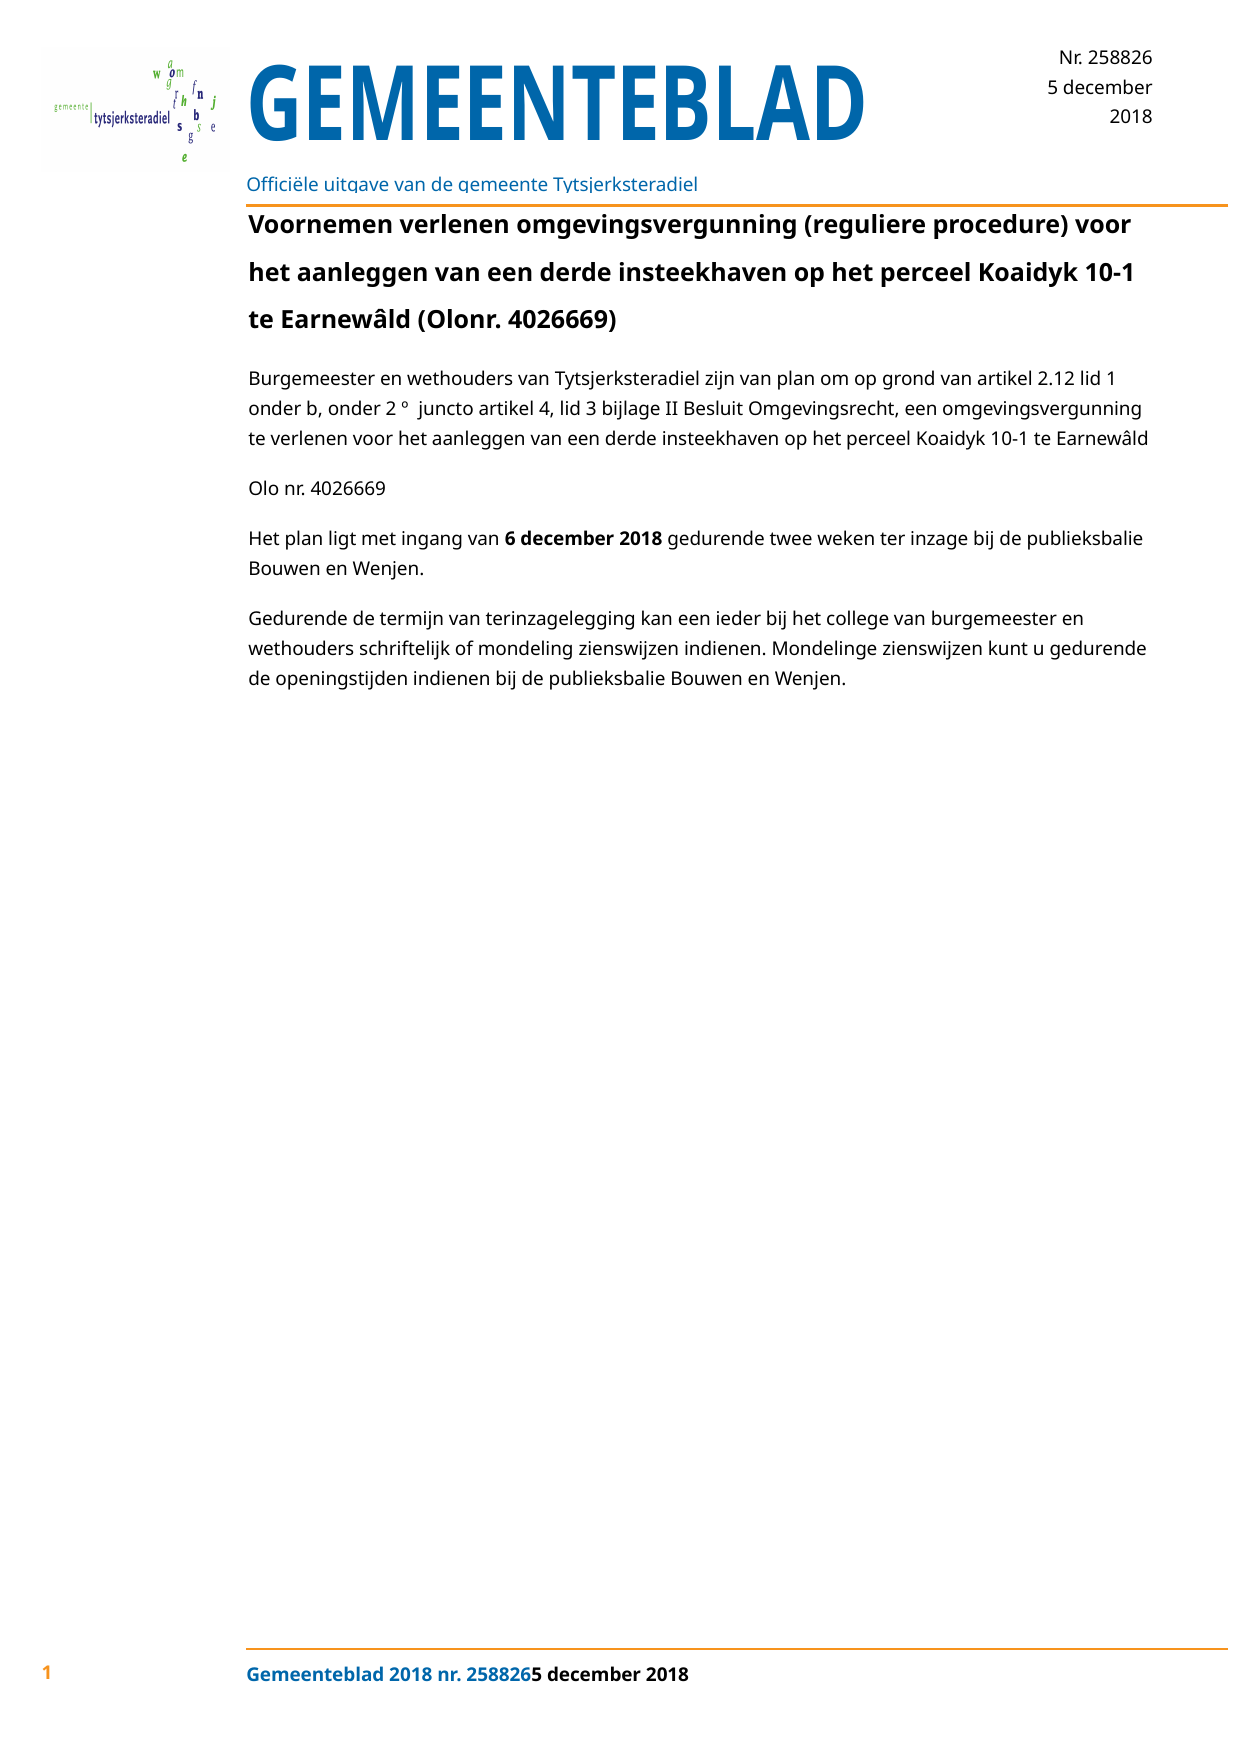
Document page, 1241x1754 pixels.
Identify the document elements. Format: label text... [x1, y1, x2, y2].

text Voornemen verlenen omgevingsvergunning (reguliere procedure) voor het aanleggen van een derde insteekhaven op het perceel Koaidyk 10-1 te Earnewâld (Olonr. 4026669) [248, 207, 1152, 336]
picture [41, 47, 231, 172]
text Gedurende de termijn van terinzagelegging kan een ieder bij het college van burgemeester en wethouders schriftelijk of mondeling zienswijzen indienen. Mondelinge zienswijzen kunt u gedurende de openingstijden indienen bij de publieksbalie Bouwen en Wenjen. [248, 606, 1152, 690]
text Burgemeester en wethouders van Tytsjerksteradiel zijn van plan om op grond van artikel 2.12 lid 1 onder b, onder 2 º juncto artikel 4, lid 3 bijlage II Besluit Omgevingsrecht, een omgevingsvergunning te verlenen voor het aanleggen van een derde insteekhaven op het perceel Koaidyk 10-1 te Earnewâld [248, 366, 1152, 450]
text Het plan ligt met ingang van 6 december 2018 gedurende twee weken ter inzage bij de publieksbalie Bouwen en Wenjen. [248, 526, 1152, 581]
text Olo nr. 4026669 [248, 475, 1152, 501]
